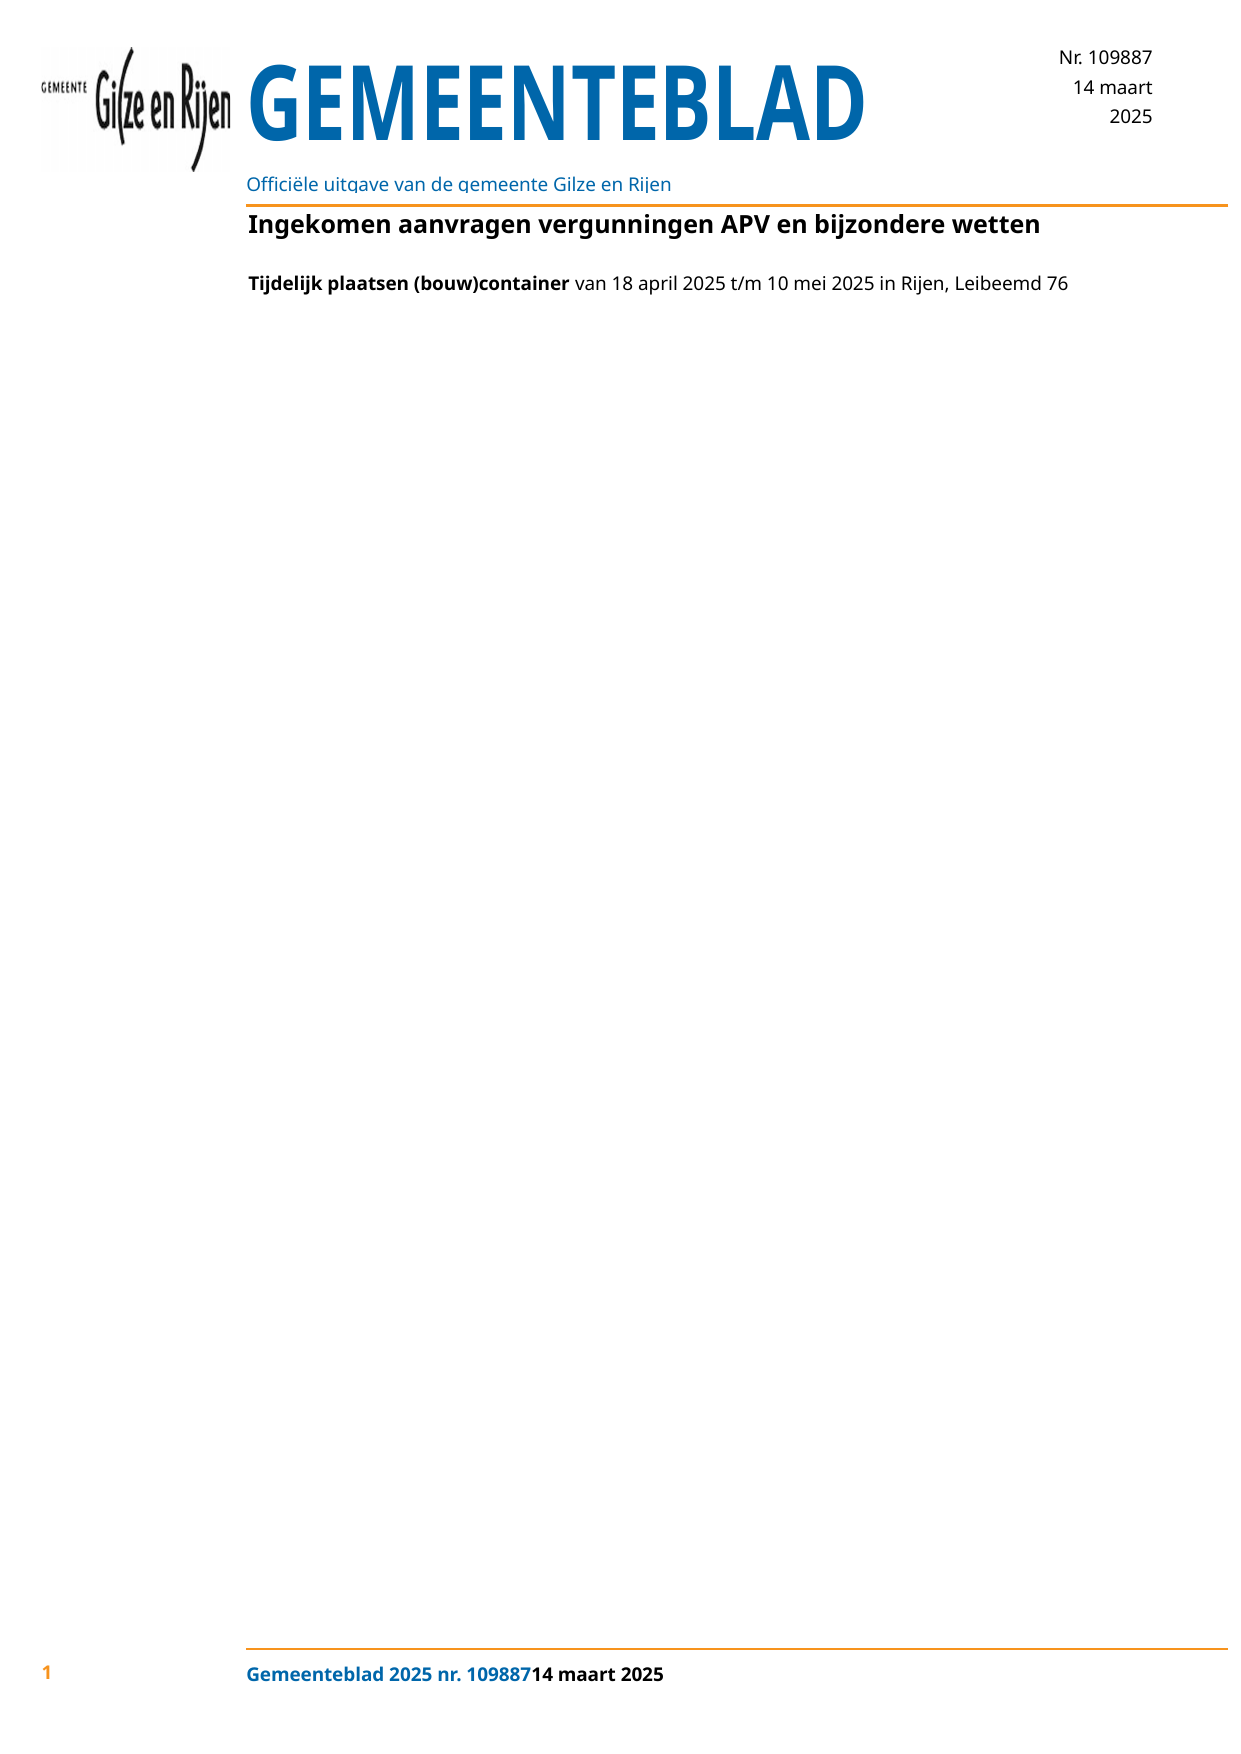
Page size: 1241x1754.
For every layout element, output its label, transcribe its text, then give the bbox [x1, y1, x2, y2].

picture [41, 47, 231, 172]
text Tijdelijk plaatsen (bouw)container van 18 april 2025 t/m 10 mei 2025 in Rijen, Leibeemd 76 [248, 270, 1152, 296]
text Ingekomen aanvragen vergunningen APV en bijzondere wetten [248, 207, 1152, 241]
